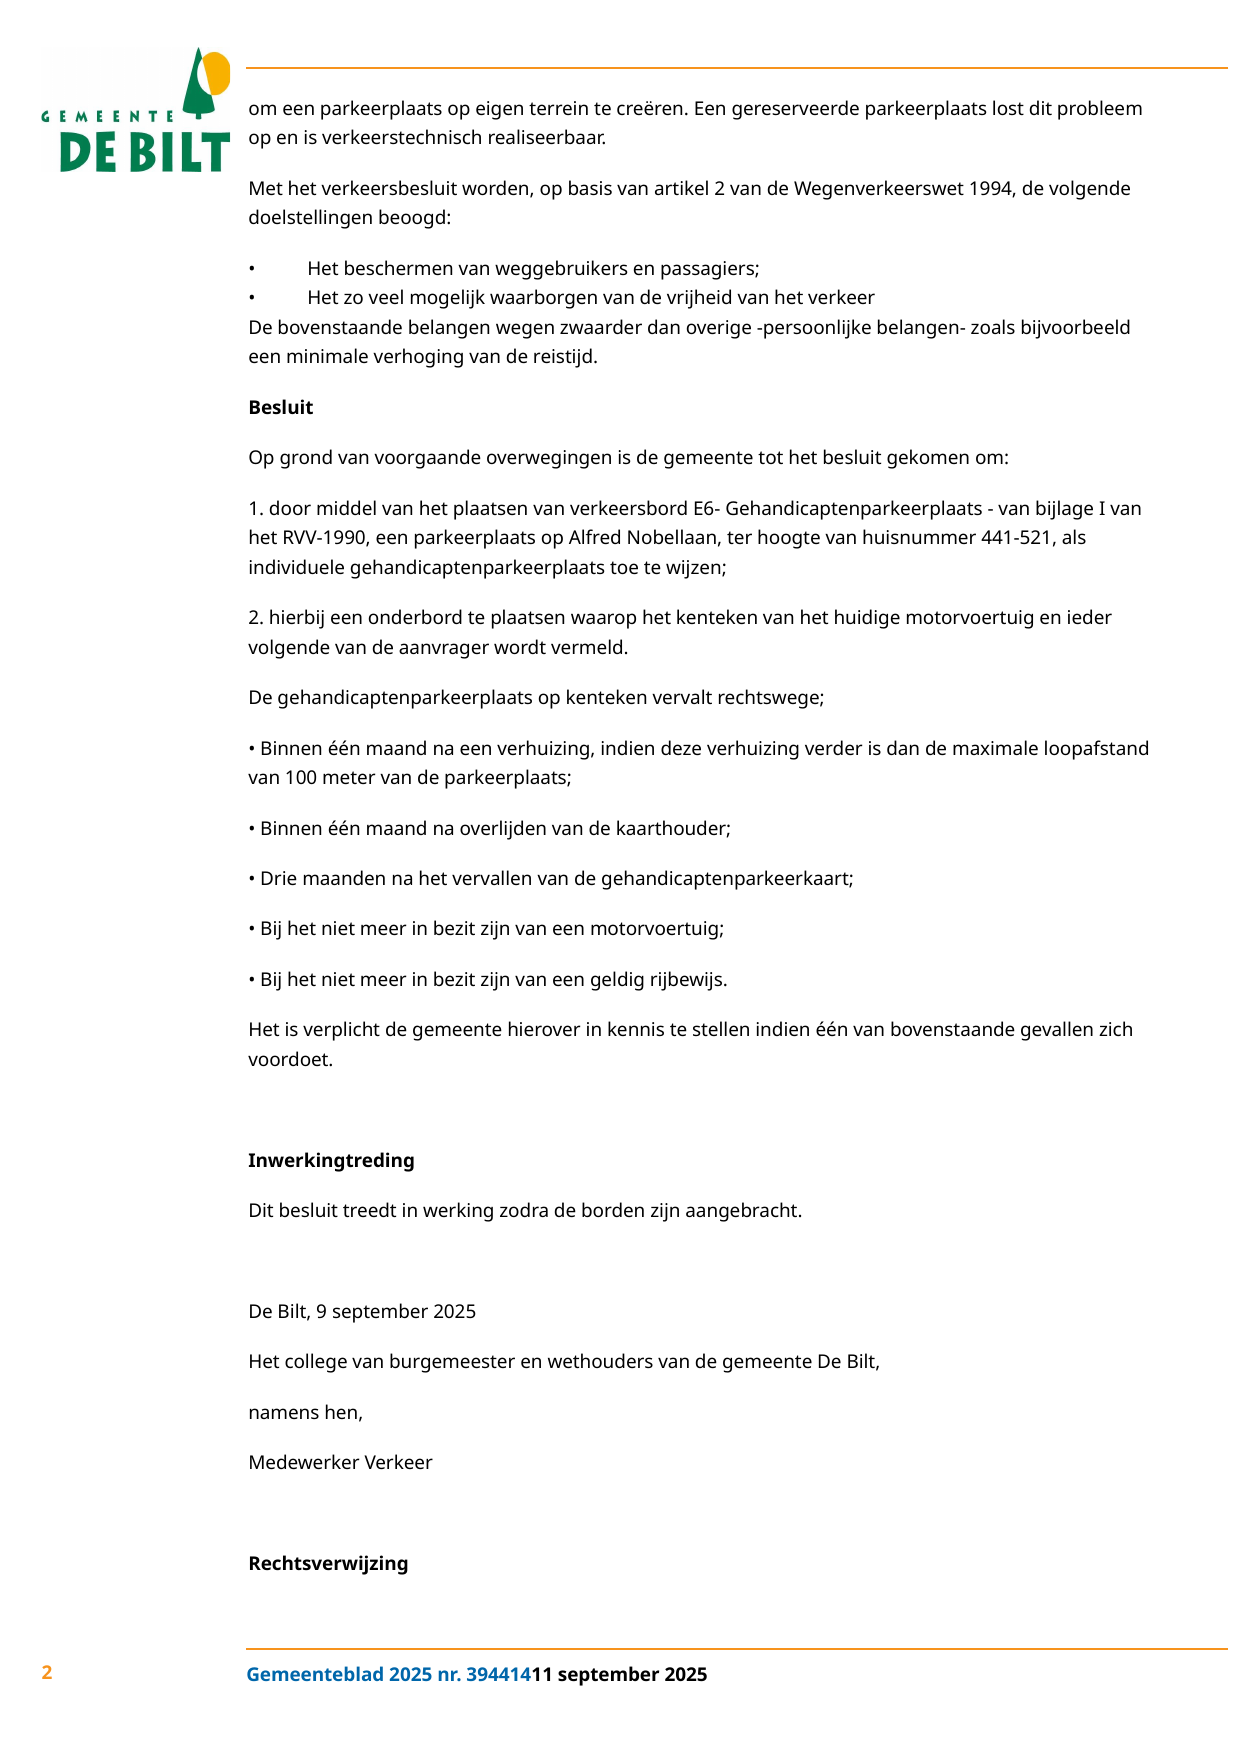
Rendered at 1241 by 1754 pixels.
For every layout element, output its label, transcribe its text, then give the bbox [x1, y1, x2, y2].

text • Binnen één maand na een verhuizing, indien deze verhuizing verder is dan de maximale loopafstand van 100 meter van de parkeerplaats; [248, 735, 1152, 790]
text 2. hierbij een onderbord te plaatsen waarop het kenteken van het huidige motorvoertuig en ieder volgende van de aanvrager wordt vermeld. [248, 604, 1152, 660]
text Dit besluit treedt in werking zodra de borden zijn aangebracht. [248, 1197, 1152, 1223]
text Besluit [248, 394, 1152, 420]
picture [41, 47, 231, 172]
text Inwerkingtreding [248, 1147, 1152, 1173]
text • Binnen één maand na overlijden van de kaarthouder; [248, 815, 1152, 841]
list Het beschermen van weggebruikers en passagiers; [248, 255, 1152, 281]
text Medewerker Verkeer [248, 1449, 1152, 1475]
text om een parkeerplaats op eigen terrein te creëren. Een gereserveerde parkeerplaats lost dit probleem op en is verkeerstechnisch realiseerbaar. [248, 95, 1152, 150]
text Rechtsverwijzing [248, 1550, 1152, 1576]
text De gehandicaptenparkeerplaats op kenteken vervalt rechtswege; [248, 684, 1152, 710]
text Het college van burgemeester en wethouders van de gemeente De Bilt, [248, 1348, 1152, 1374]
text Het is verplicht de gemeente hierover in kennis te stellen indien één van bovenstaande gevallen zich voordoet. [248, 1016, 1152, 1072]
list Het zo veel mogelijk waarborgen van de vrijheid van het verkeer [248, 284, 1152, 310]
text • Bij het niet meer in bezit zijn van een geldig rijbewijs. [248, 966, 1152, 992]
text • Bij het niet meer in bezit zijn van een motorvoertuig; [248, 916, 1152, 941]
text 1. door middel van het plaatsen van verkeersbord E6- Gehandicaptenparkeerplaats - van bijlage I van het RVV-1990, een parkeerplaats op Alfred Nobellaan, ter hoogte van huisnummer 441-521, als individuele gehandicaptenparkeerplaats toe te wijzen; [248, 495, 1152, 580]
text De bovenstaande belangen wegen zwaarder dan overige -persoonlijke belangen- zoals bijvoorbeeld een minimale verhoging van de reistijd. [248, 314, 1152, 369]
text namens hen, [248, 1399, 1152, 1425]
text Met het verkeersbesluit worden, op basis van artikel 2 van de Wegenverkeerswet 1994, de volgende doelstellingen beoogd: [248, 175, 1152, 230]
text Op grond van voorgaande overwegingen is de gemeente tot het besluit gekomen om: [248, 444, 1152, 470]
text • Drie maanden na het vervallen van de gehandicaptenparkeerkaart; [248, 865, 1152, 891]
text De Bilt, 9 september 2025 [248, 1298, 1152, 1324]
